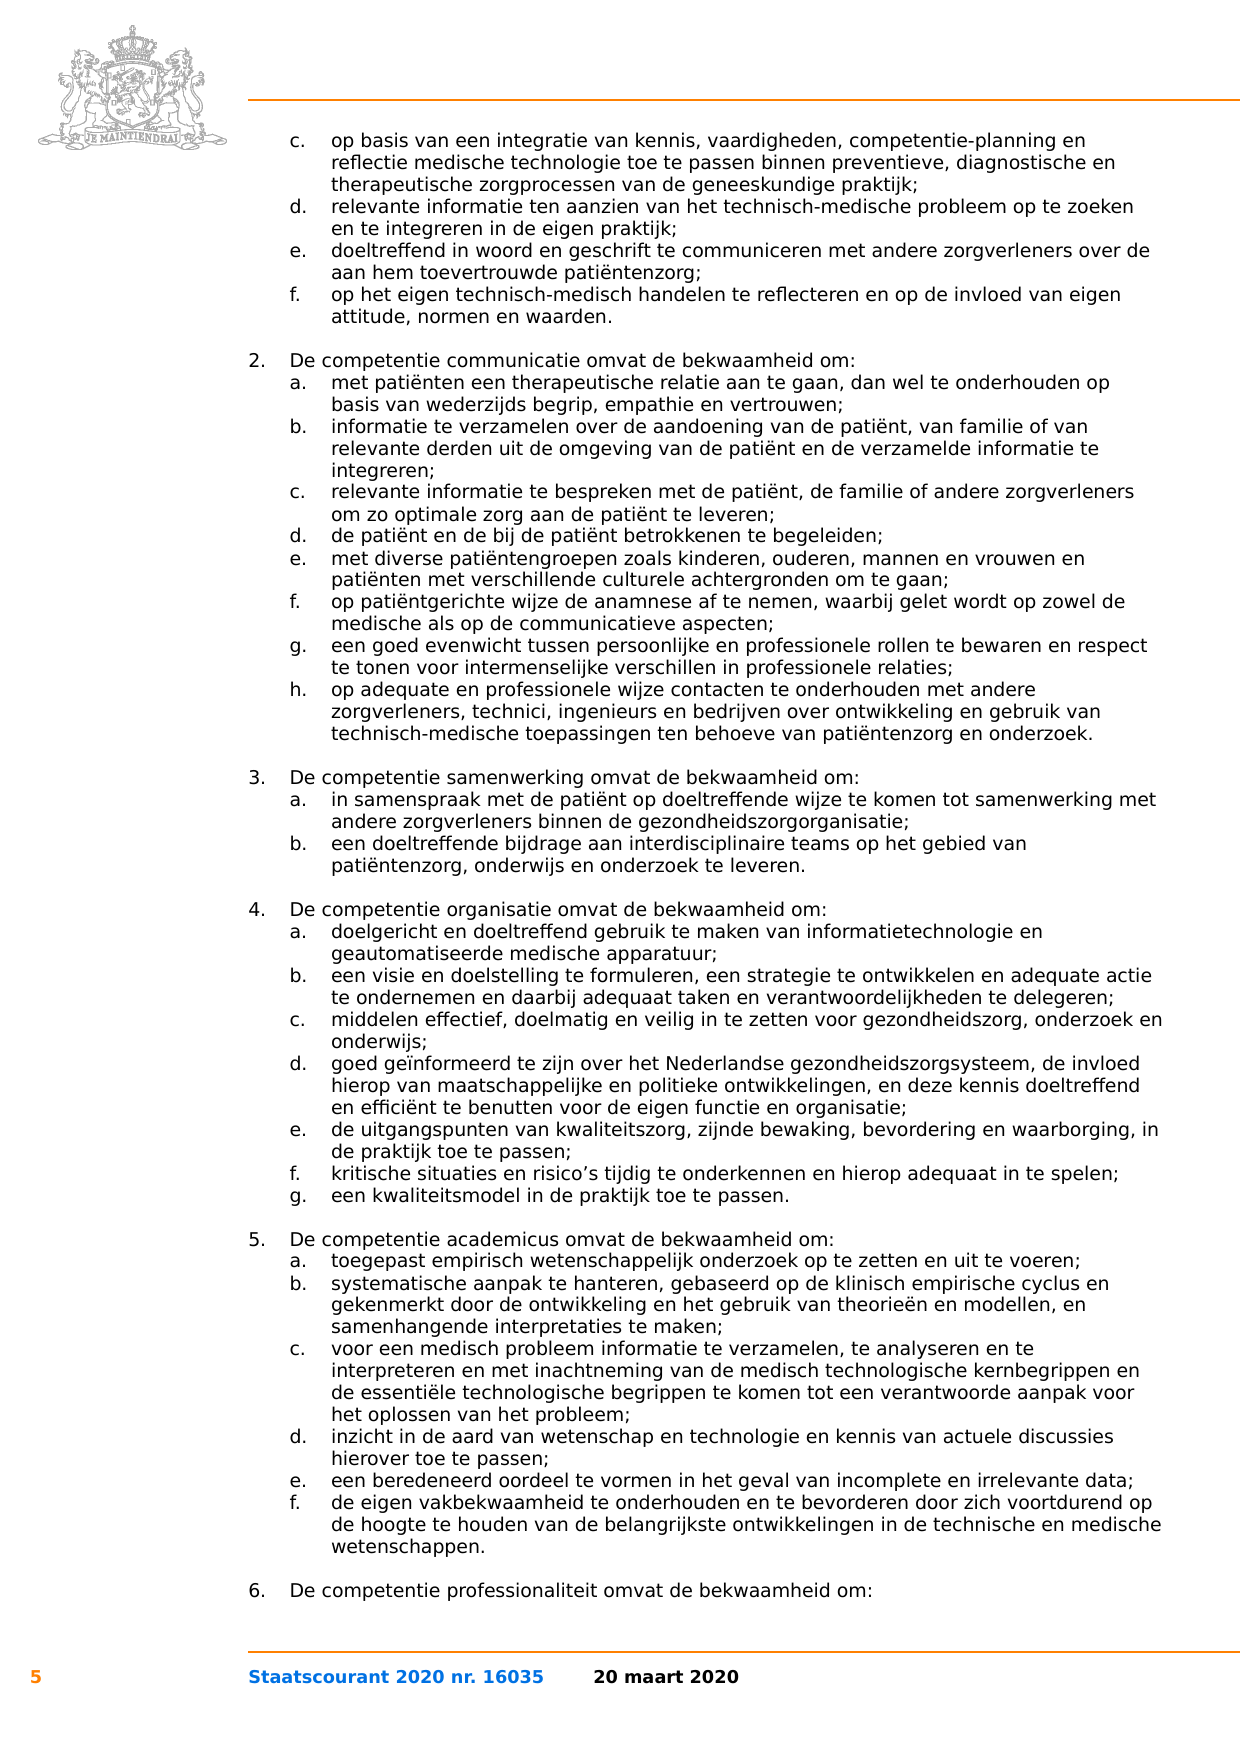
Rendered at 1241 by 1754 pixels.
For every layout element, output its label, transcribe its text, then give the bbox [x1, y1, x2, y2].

text a. in samenspraak met de patiënt op doeltreffende wijze te komen tot samenwerking met andere zorgverleners binnen de gezondheidszorgorganisatie; [289, 789, 1163, 833]
text d. goed geïnformeerd te zijn over het Nederlandse gezondheidszorgsysteem, de invloed hierop van maatschappelijke en politieke ontwikkelingen, en deze kennis doeltreffend en efficiënt te benutten voor de eigen functie en organisatie; [289, 1053, 1163, 1119]
text b. systematische aanpak te hanteren, gebaseerd op de klinisch empirische cyclus en gekenmerkt door de ontwikkeling en het gebruik van theorieën en modellen, en samenhangende interpretaties te maken; [289, 1272, 1163, 1338]
text c. op basis van een integratie van kennis, vaardigheden, competentie-planning en reflectie medische technologie toe te passen binnen preventieve, diagnostische en therapeutische zorgprocessen van de geneeskundige praktijk; [289, 130, 1163, 196]
text 6. De competentie professionaliteit omvat de bekwaamheid om: [248, 1580, 1163, 1602]
text e. doeltreffend in woord en geschrift te communiceren met andere zorgverleners over de aan hem toevertrouwde patiëntenzorg; [289, 240, 1163, 284]
text d. de patiënt en de bij de patiënt betrokkenen te begeleiden; [289, 525, 1163, 547]
text e. de uitgangspunten van kwaliteitszorg, zijnde bewaking, bevordering en waarborging, in de praktijk toe te passen; [289, 1119, 1163, 1163]
text g. een kwaliteitsmodel in de praktijk toe te passen. [289, 1184, 1163, 1207]
text c. voor een medisch probleem informatie te verzamelen, te analyseren en te interpreteren en met inachtneming van de medisch technologische kernbegrippen en de essentiële technologische begrippen te komen tot een verantwoorde aanpak voor het oplossen van het probleem; [289, 1338, 1163, 1426]
text d. inzicht in de aard van wetenschap en technologie en kennis van actuele discussies hierover toe te passen; [289, 1426, 1163, 1470]
text h. op adequate en professionele wijze contacten te onderhouden met andere zorgverleners, technici, ingenieurs en bedrijven over ontwikkeling en gebruik van technisch-medische toepassingen ten behoeve van patiëntenzorg en onderzoek. [289, 679, 1163, 745]
text b. een doeltreffende bijdrage aan interdisciplinaire teams op het gebied van patiëntenzorg, onderwijs en onderzoek te leveren. [289, 833, 1163, 877]
text c. relevante informatie te bespreken met de patiënt, de familie of andere zorgverleners om zo optimale zorg aan de patiënt te leveren; [289, 481, 1163, 525]
text d. relevante informatie ten aanzien van het technisch-medische probleem op te zoeken en te integreren in de eigen praktijk; [289, 196, 1163, 240]
text f. op patiëntgerichte wijze de anamnese af te nemen, waarbij gelet wordt op zowel de medische als op de communicatieve aspecten; [289, 591, 1163, 635]
text a. met patiënten een therapeutische relatie aan te gaan, dan wel te onderhouden op basis van wederzijds begrip, empathie en vertrouwen; [289, 372, 1163, 416]
text c. middelen effectief, doelmatig en veilig in te zetten voor gezondheidszorg, onderzoek en onderwijs; [289, 1009, 1163, 1053]
text 3. De competentie samenwerking omvat de bekwaamheid om: [248, 767, 1163, 789]
text 5. De competentie academicus omvat de bekwaamheid om: [248, 1228, 1163, 1250]
picture [38, 25, 227, 150]
text b. informatie te verzamelen over de aandoening van de patiënt, van familie of van relevante derden uit de omgeving van de patiënt en de verzamelde informatie te integreren; [289, 416, 1163, 481]
text e. een beredeneerd oordeel te vormen in het geval van incomplete en irrelevante data; [289, 1470, 1163, 1492]
text e. met diverse patiëntengroepen zoals kinderen, ouderen, mannen en vrouwen en patiënten met verschillende culturele achtergronden om te gaan; [289, 547, 1163, 591]
text a. doelgericht en doeltreffend gebruik te maken van informatietechnologie en geautomatiseerde medische apparatuur; [289, 921, 1163, 965]
text g. een goed evenwicht tussen persoonlijke en professionele rollen te bewaren en respect te tonen voor intermenselijke verschillen in professionele relaties; [289, 635, 1163, 679]
text a. toegepast empirisch wetenschappelijk onderzoek op te zetten en uit te voeren; [289, 1250, 1163, 1272]
text 2. De competentie communicatie omvat de bekwaamheid om: [248, 349, 1163, 372]
text b. een visie en doelstelling te formuleren, een strategie te ontwikkelen en adequate actie te ondernemen en daarbij adequaat taken en verantwoordelijkheden te delegeren; [289, 965, 1163, 1009]
text 4. De competentie organisatie omvat de bekwaamheid om: [248, 899, 1163, 921]
text f. de eigen vakbekwaamheid te onderhouden en te bevorderen door zich voortdurend op de hoogte te houden van de belangrijkste ontwikkelingen in de technische en medische wetenschappen. [289, 1492, 1163, 1558]
text f. op het eigen technisch-medisch handelen te reflecteren en op de invloed van eigen attitude, normen en waarden. [289, 284, 1163, 328]
text f. kritische situaties en risico’s tijdig te onderkennen en hierop adequaat in te spelen; [289, 1163, 1163, 1184]
